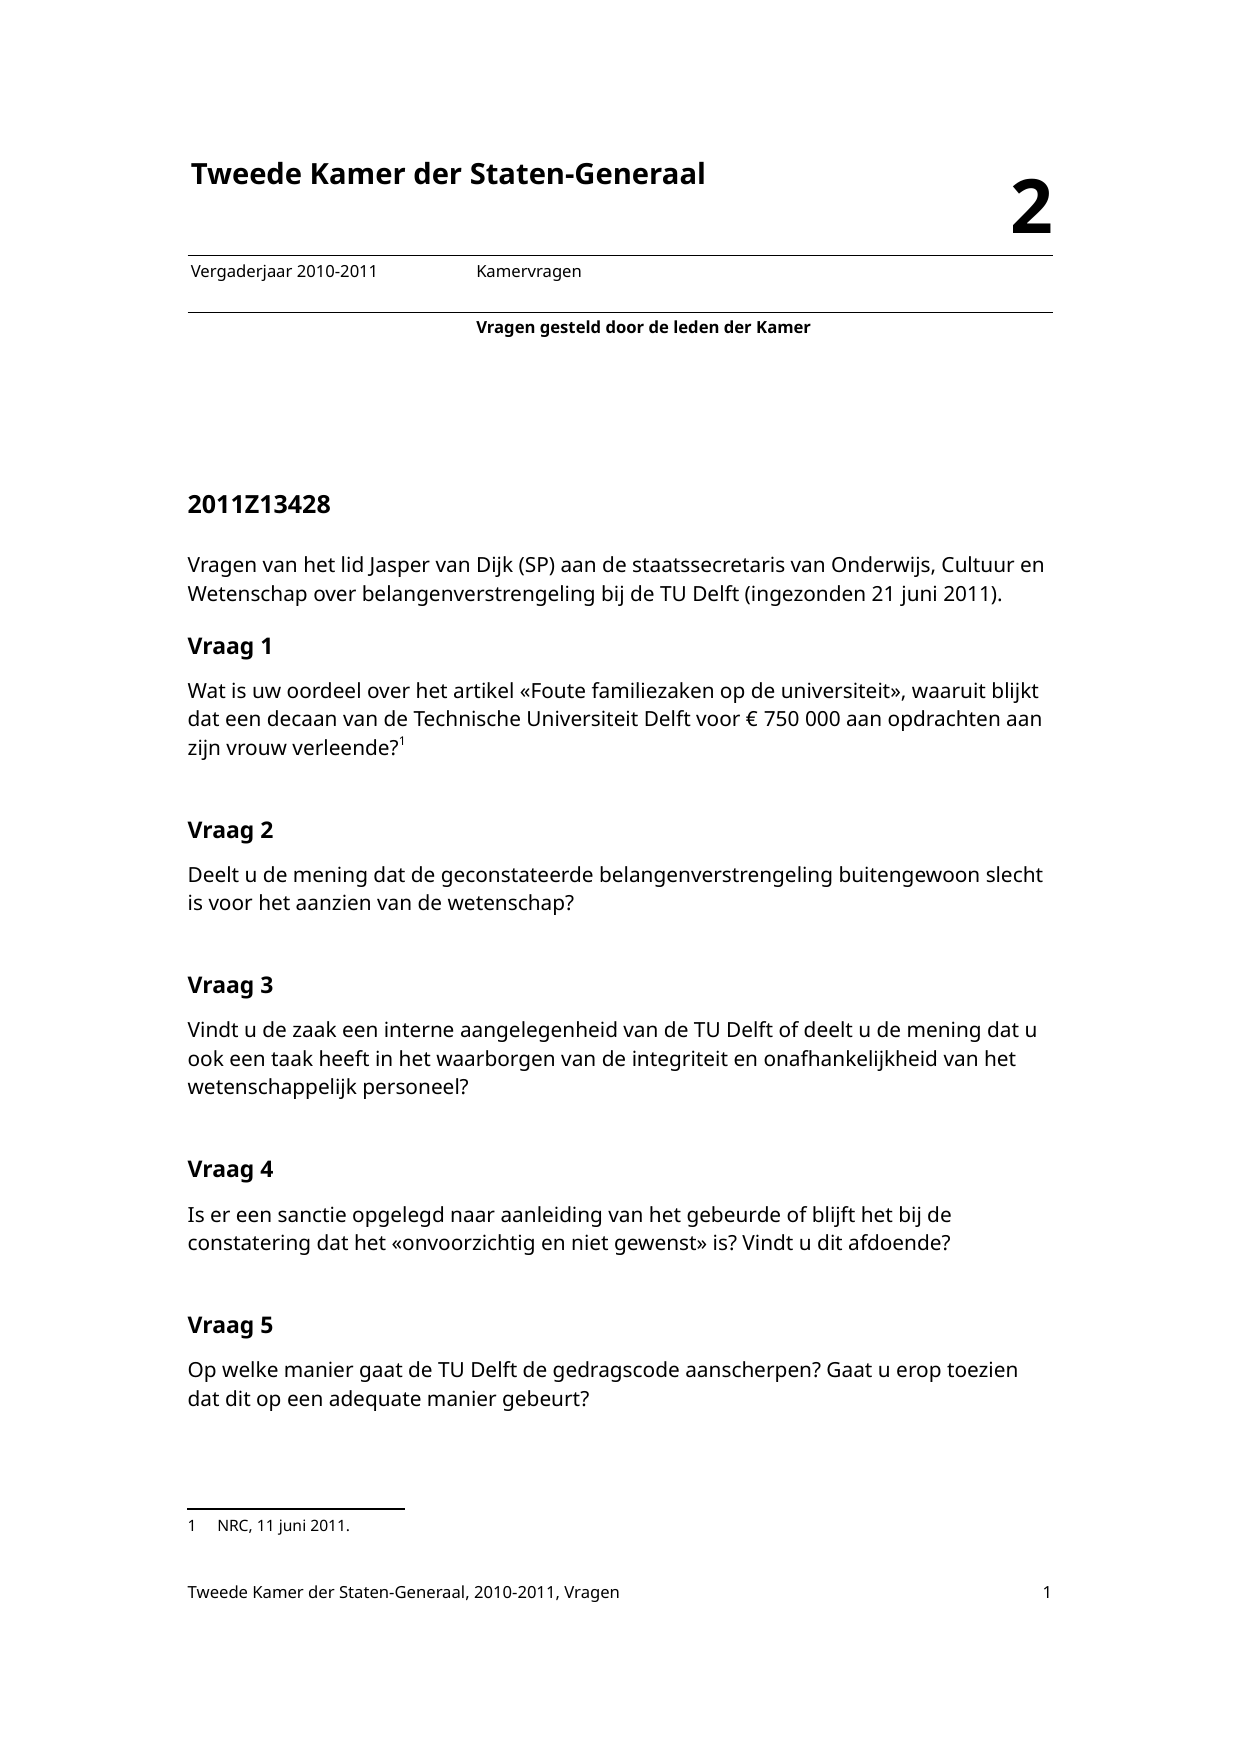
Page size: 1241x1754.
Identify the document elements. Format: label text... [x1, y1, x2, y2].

table_header Tweede Kamer der Staten-Generaal [188, 150, 879, 255]
text Wat is uw oordeel over het artikel «Foute familiezaken op de universiteit», waaruit blijkt dat een decaan van de Technische Universiteit Delft voor € 750 000 aan opdrachten aan zijn vrouw verleende? [187, 676, 1053, 761]
text 2011Z13428 [187, 487, 1053, 521]
table_header 2 [880, 150, 1053, 255]
subtitle Vraag 1 [187, 630, 1053, 661]
table_cell Kamervragen [473, 256, 1053, 312]
table_cell [188, 313, 473, 339]
table_cell Vragen gesteld door de leden der Kamer [473, 313, 1053, 339]
subtitle Vraag 5 [187, 1309, 1053, 1340]
table_cell Vergaderjaar 2010-2011 [188, 256, 473, 312]
text Op welke manier gaat de TU Delft de gedragscode aanscherpen? Gaat u erop toezien dat dit op een adequate manier gebeurt? [187, 1355, 1053, 1412]
text Vragen van het lid Jasper van Dijk (SP) aan de staatssecretaris van Onderwijs, Cultuur en Wetenschap over belangenverstrengeling bij de TU Delft (ingezonden 21 juni 2011). [187, 550, 1053, 607]
subtitle Vraag 3 [187, 969, 1053, 1001]
text Vindt u de zaak een interne aangelegenheid van de TU Delft of deelt u de mening dat u ook een taak heeft in het waarborgen van de integriteit en onafhankelijkheid van het wetenschappelijk personeel? [187, 1016, 1053, 1101]
text Is er een sanctie opgelegd naar aanleiding van het gebeurde of blijft het bij de constatering dat het «onvoorzichtig en niet gewenst» is? Vindt u dit afdoende? [187, 1200, 1053, 1257]
text NRC, 11 juni 2011. [187, 1508, 1053, 1536]
text Deelt u de mening dat de geconstateerde belangenverstrengeling buitengewoon slecht is voor het aanzien van de wetenschap? [187, 860, 1053, 917]
subtitle Vraag 4 [187, 1153, 1053, 1185]
subtitle Vraag 2 [187, 814, 1053, 845]
